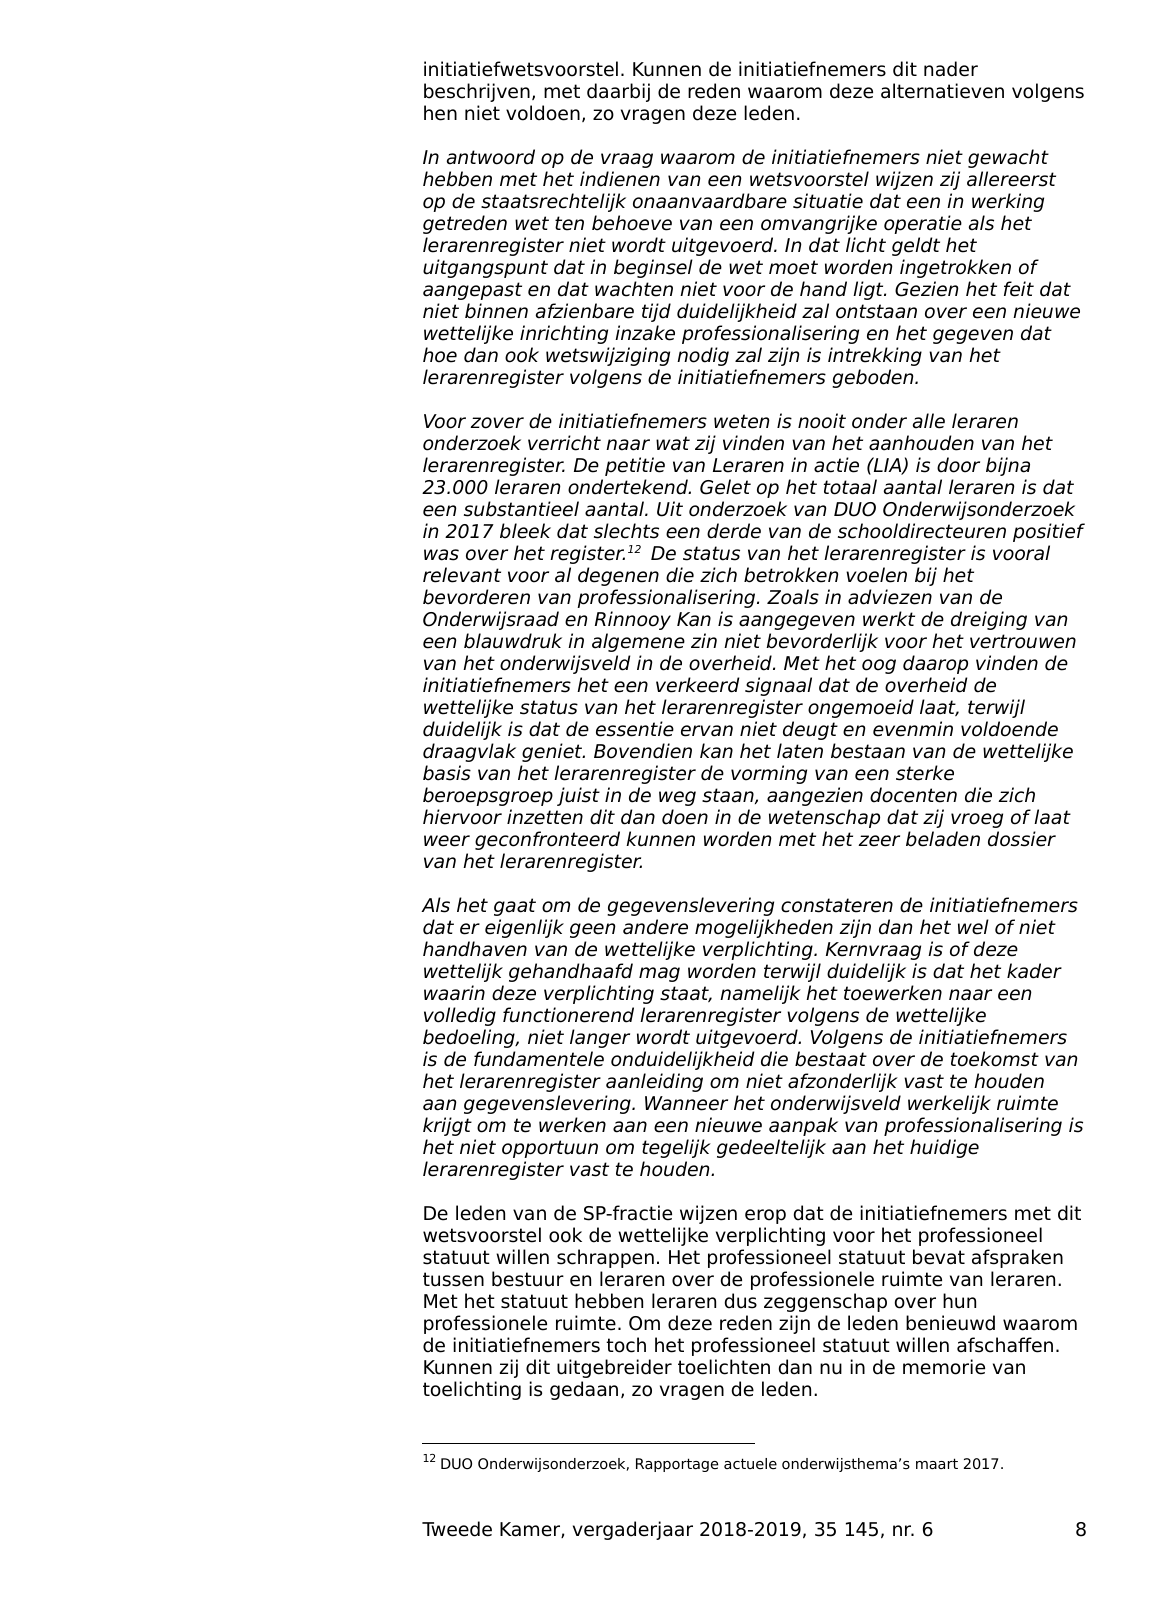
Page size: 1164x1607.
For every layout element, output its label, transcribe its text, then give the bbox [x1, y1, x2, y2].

text Als het gaat om de gegevenslevering constateren de initiatiefnemers dat er eigenlijk geen andere mogelijkheden zijn dan het wel of niet handhaven van de wettelijke verplichting. Kernvraag is of deze wettelijk gehandhaafd mag worden terwijl duidelijk is dat het kader waarin deze verplichting staat, namelijk het toewerken naar een volledig functionerend lerarenregister volgens de wettelijke bedoeling, niet langer wordt uitgevoerd. Volgens de initiatiefnemers is de fundamentele onduidelijkheid die bestaat over de toekomst van het lerarenregister aanleiding om niet afzonderlijk vast te houden aan gegevenslevering. Wanneer het onderwijsveld werkelijk ruimte krijgt om te werken aan een nieuwe aanpak van professionalisering is het niet opportuun om tegelijk gedeeltelijk aan het huidige lerarenregister vast te houden. [422, 895, 1087, 1181]
text initiatiefwetsvoorstel. Kunnen de initiatiefnemers dit nader beschrijven, met daarbij de reden waarom deze alternatieven volgens hen niet voldoen, zo vragen deze leden. [422, 59, 1087, 125]
text DUO Onderwijsonderzoek, Rapportage actuele onderwijsthema’s maart 2017. [422, 1452, 1087, 1474]
text De leden van de SP-fractie wijzen erop dat de initiatiefnemers met dit wetsvoorstel ook de wettelijke verplichting voor het professioneel statuut willen schrappen. Het professioneel statuut bevat afspraken tussen bestuur en leraren over de professionele ruimte van leraren. Met het statuut hebben leraren dus zeggenschap over hun professionele ruimte. Om deze reden zijn de leden benieuwd waarom de initiatiefnemers toch het professioneel statuut willen afschaffen. Kunnen zij dit uitgebreider toelichten dan nu in de memorie van toelichting is gedaan, zo vragen de leden. [422, 1203, 1087, 1401]
text Voor zover de initiatiefnemers weten is nooit onder alle leraren onderzoek verricht naar wat zij vinden van het aanhouden van het lerarenregister. De petitie van Leraren in actie (LIA) is door bijna 23.000 leraren ondertekend. Gelet op het totaal aantal leraren is dat een substantieel aantal. Uit onderzoek van DUO Onderwijsonderzoek in 2017 bleek dat slechts een derde van de schooldirecteuren positief was over het register. De status van het lerarenregister is vooral relevant voor al degenen die zich betrokken voelen bij het bevorderen van professionalisering. Zoals in adviezen van de Onderwijsraad en Rinnooy Kan is aangegeven werkt de dreiging van een blauwdruk in algemene zin niet bevorderlijk voor het vertrouwen van het onderwijsveld in de overheid. Met het oog daarop vinden de initiatiefnemers het een verkeerd signaal dat de overheid de wettelijke status van het lerarenregister ongemoeid laat, terwijl duidelijk is dat de essentie ervan niet deugt en evenmin voldoende draagvlak geniet. Bovendien kan het laten bestaan van de wettelijke basis van het lerarenregister de vorming van een sterke beroepsgroep juist in de weg staan, aangezien docenten die zich hiervoor inzetten dit dan doen in de wetenschap dat zij vroeg of laat weer geconfronteerd kunnen worden met het zeer beladen dossier van het lerarenregister. [422, 411, 1087, 873]
text In antwoord op de vraag waarom de initiatiefnemers niet gewacht hebben met het indienen van een wetsvoorstel wijzen zij allereerst op de staatsrechtelijk onaanvaardbare situatie dat een in werking getreden wet ten behoeve van een omvangrijke operatie als het lerarenregister niet wordt uitgevoerd. In dat licht geldt het uitgangspunt dat in beginsel de wet moet worden ingetrokken of aangepast en dat wachten niet voor de hand ligt. Gezien het feit dat niet binnen afzienbare tijd duidelijkheid zal ontstaan over een nieuwe wettelijke inrichting inzake professionalisering en het gegeven dat hoe dan ook wetswijziging nodig zal zijn is intrekking van het lerarenregister volgens de initiatiefnemers geboden. [422, 147, 1087, 389]
